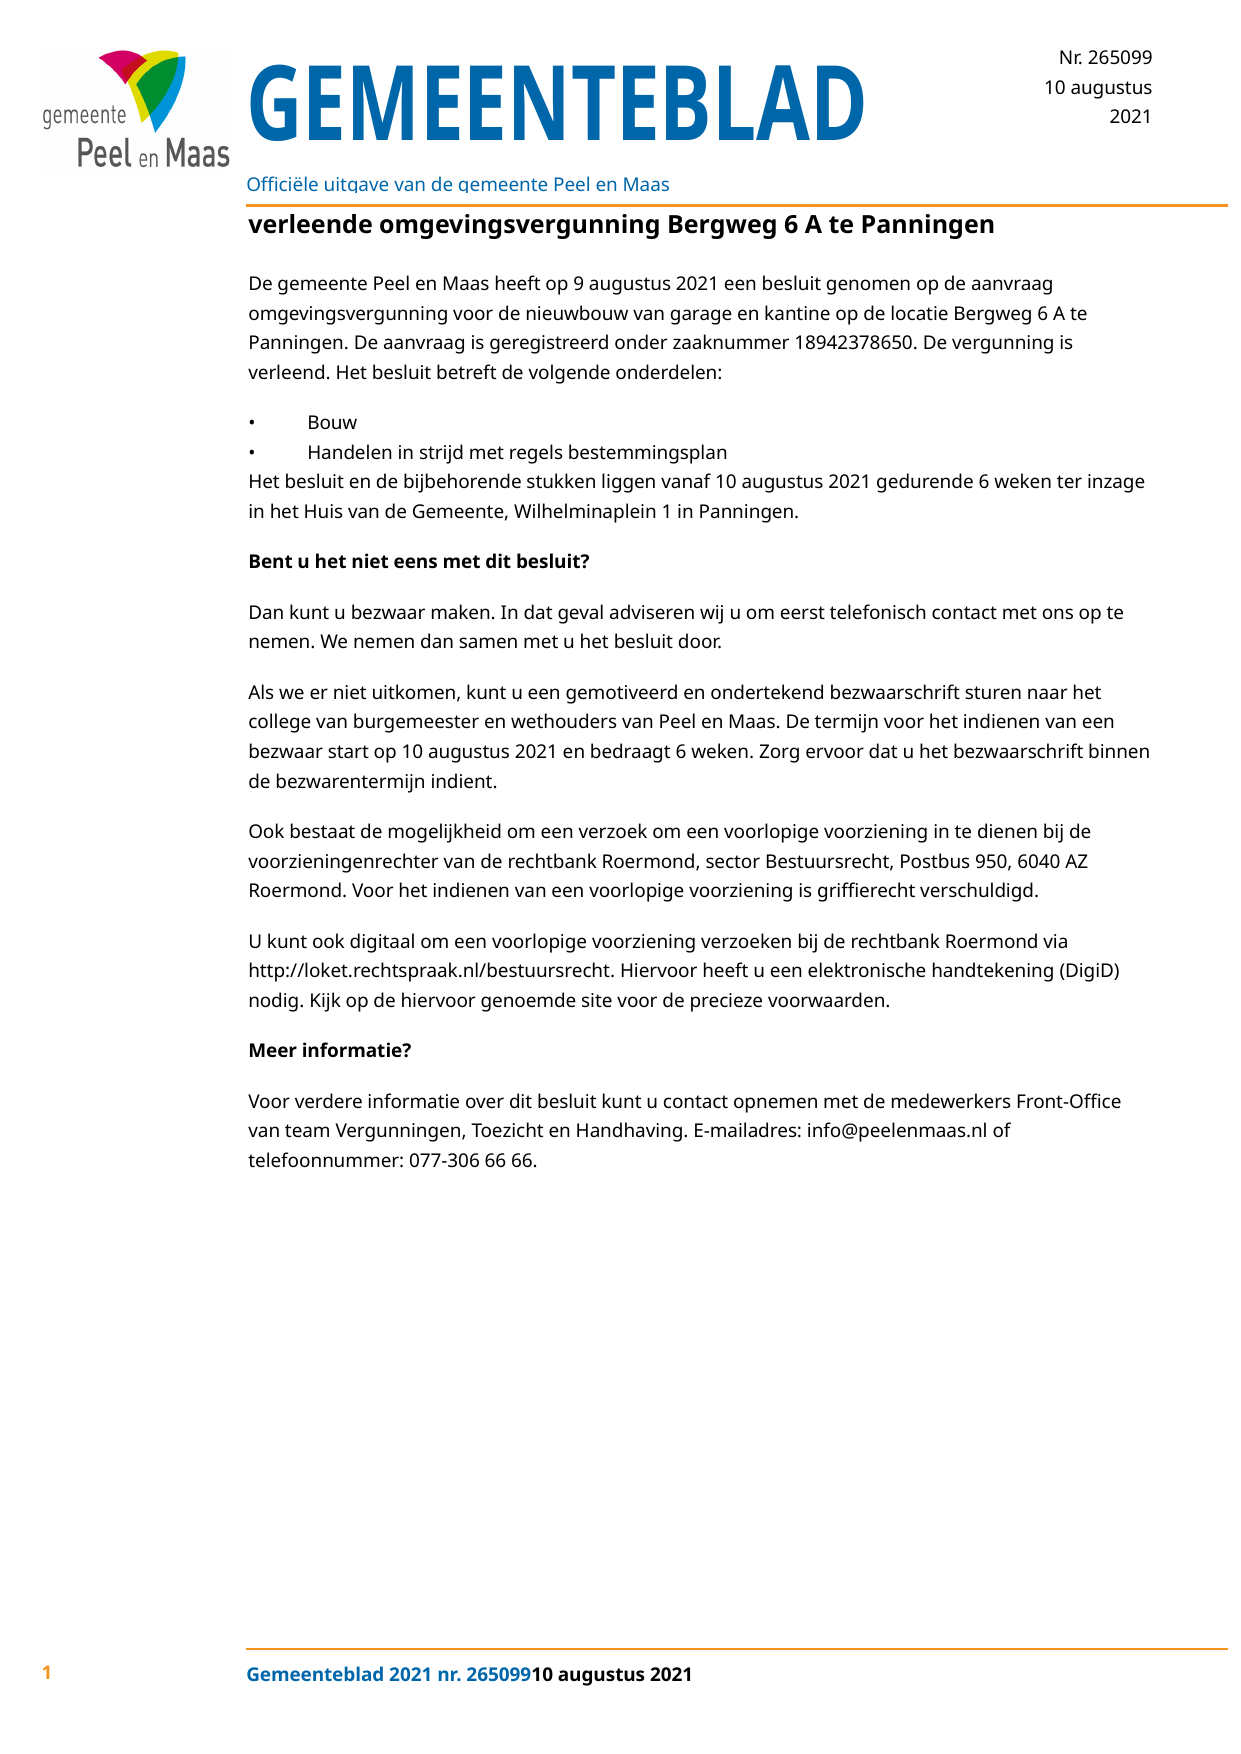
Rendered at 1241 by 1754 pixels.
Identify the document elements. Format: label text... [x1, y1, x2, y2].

text Bent u het niet eens met dit besluit? [248, 549, 1152, 574]
list Handelen in strijd met regels bestemmingsplan [248, 439, 1152, 465]
text U kunt ook digitaal om een voorlopige voorziening verzoeken bij de rechtbank Roermond via http://loket.rechtspraak.nl/bestuursrecht. Hiervoor heeft u een elektronische handtekening (DigiD) nodig. Kijk op de hiervoor genoemde site voor de precieze voorwaarden. [248, 928, 1152, 1013]
text Ook bestaat de mogelijkheid om een verzoek om een voorlopige voorziening in te dienen bij de voorzieningenrechter van de rechtbank Roermond, sector Bestuursrecht, Postbus 950, 6040 AZ Roermond. Voor het indienen van een voorlopige voorziening is griffierecht verschuldigd. [248, 818, 1152, 903]
text Het besluit en de bijbehorende stukken liggen vanaf 10 augustus 2021 gedurende 6 weken ter inzage in het Huis van de Gemeente, Wilhelminaplein 1 in Panningen. [248, 469, 1152, 524]
text Dan kunt u bezwaar maken. In dat geval adviseren wij u om eerst telefonisch contact met ons op te nemen. We nemen dan samen met u het besluit door. [248, 599, 1152, 654]
text Als we er niet uitkomen, kunt u een gemotiveerd en ondertekend bezwaarschrift sturen naar het college van burgemeester en wethouders van Peel en Maas. De termijn voor het indienen van een bezwaar start op 10 augustus 2021 en bedraagt 6 weken. Zorg ervoor dat u het bezwaarschrift binnen de bezwarentermijn indient. [248, 679, 1152, 793]
text Voor verdere informatie over dit besluit kunt u contact opnemen met de medewerkers Front-Office van team Vergunningen, Toezicht en Handhaving. E-mailadres: info@peelenmaas.nl of telefoonnummer: 077-306 66 66. [248, 1088, 1152, 1173]
text De gemeente Peel en Maas heeft op 9 augustus 2021 een besluit genomen op de aanvraag omgevingsvergunning voor de nieuwbouw van garage en kantine op de locatie Bergweg 6 A te Panningen. De aanvraag is geregistreerd onder zaaknummer 18942378650. De vergunning is verleend. Het besluit betreft de volgende onderdelen: [248, 270, 1152, 385]
text Meer informatie? [248, 1037, 1152, 1063]
text verleende omgevingsvergunning Bergweg 6 A te Panningen [248, 207, 1152, 241]
list Bouw [248, 409, 1152, 435]
picture [41, 47, 231, 172]
